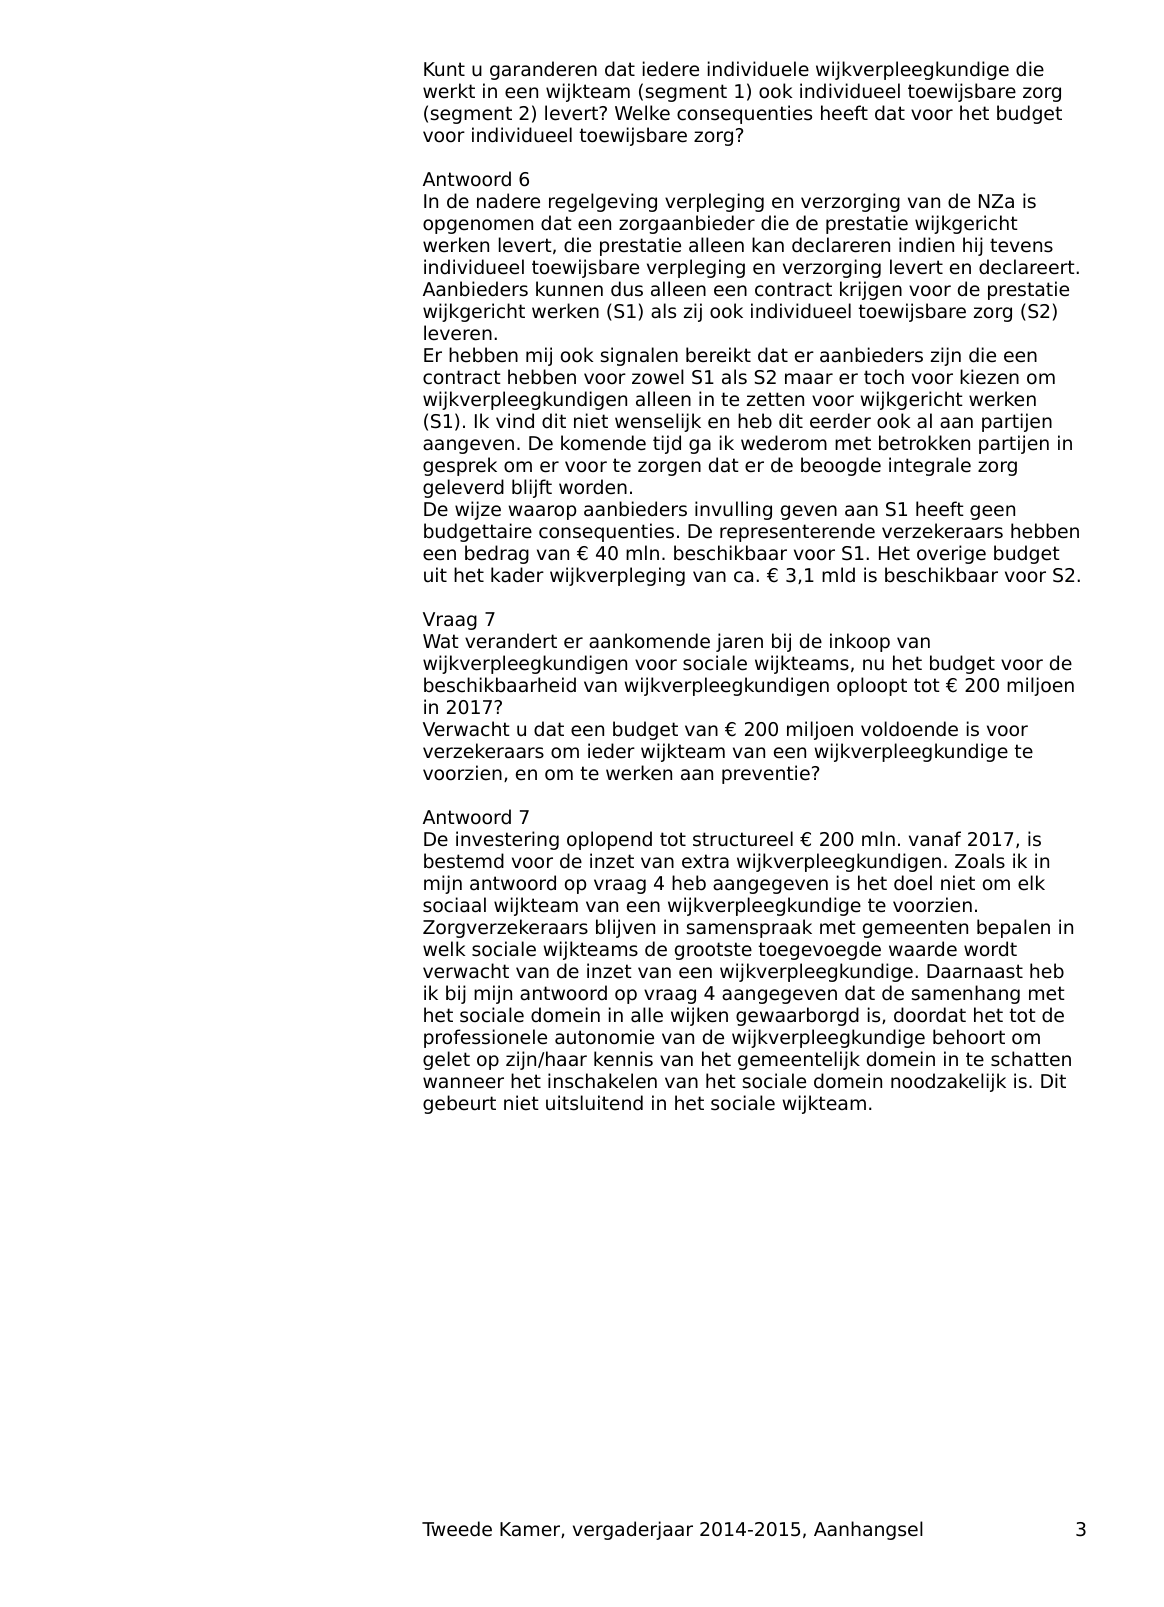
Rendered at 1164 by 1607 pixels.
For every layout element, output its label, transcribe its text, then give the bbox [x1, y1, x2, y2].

text De wijze waarop aanbieders invulling geven aan S1 heeft geen budgettaire consequenties. De representerende verzekeraars hebben een bedrag van € 40 mln. beschikbaar voor S1. Het overige budget uit het kader wijkverpleging van ca. € 3,1 mld is beschikbaar voor S2. [422, 499, 1087, 587]
text Antwoord 6 [422, 169, 1087, 191]
text Er hebben mij ook signalen bereikt dat er aanbieders zijn die een contract hebben voor zowel S1 als S2 maar er toch voor kiezen om wijkverpleegkundigen alleen in te zetten voor wijkgericht werken (S1). Ik vind dit niet wenselijk en heb dit eerder ook al aan partijen aangeven. De komende tijd ga ik wederom met betrokken partijen in gesprek om er voor te zorgen dat er de beoogde integrale zorg geleverd blijft worden. [422, 345, 1087, 499]
text Antwoord 7 [422, 807, 1087, 829]
text In de nadere regelgeving verpleging en verzorging van de NZa is opgenomen dat een zorgaanbieder die de prestatie wijkgericht werken levert, die prestatie alleen kan declareren indien hij tevens individueel toewijsbare verpleging en verzorging levert en declareert. Aanbieders kunnen dus alleen een contract krijgen voor de prestatie wijkgericht werken (S1) als zij ook individueel toewijsbare zorg (S2) leveren. [422, 191, 1087, 345]
text Wat verandert er aankomende jaren bij de inkoop van wijkverpleegkundigen voor sociale wijkteams, nu het budget voor de beschikbaarheid van wijkverpleegkundigen oploopt tot € 200 miljoen in 2017? [422, 631, 1087, 719]
text Vraag 7 [422, 609, 1087, 631]
text Kunt u garanderen dat iedere individuele wijkverpleegkundige die werkt in een wijkteam (segment 1) ook individueel toewijsbare zorg (segment 2) levert? Welke consequenties heeft dat voor het budget voor individueel toewijsbare zorg? [422, 59, 1087, 147]
text Verwacht u dat een budget van € 200 miljoen voldoende is voor verzekeraars om ieder wijkteam van een wijkverpleegkundige te voorzien, en om te werken aan preventie? [422, 719, 1087, 785]
text De investering oplopend tot structureel € 200 mln. vanaf 2017, is bestemd voor de inzet van extra wijkverpleegkundigen. Zoals ik in mijn antwoord op vraag 4 heb aangegeven is het doel niet om elk sociaal wijkteam van een wijkverpleegkundige te voorzien. Zorgverzekeraars blijven in samenspraak met gemeenten bepalen in welk sociale wijkteams de grootste toegevoegde waarde wordt verwacht van de inzet van een wijkverpleegkundige. Daarnaast heb ik bij mijn antwoord op vraag 4 aangegeven dat de samenhang met het sociale domein in alle wijken gewaarborgd is, doordat het tot de professionele autonomie van de wijkverpleegkundige behoort om gelet op zijn/haar kennis van het gemeentelijk domein in te schatten wanneer het inschakelen van het sociale domein noodzakelijk is. Dit gebeurt niet uitsluitend in het sociale wijkteam. [422, 829, 1087, 1115]
